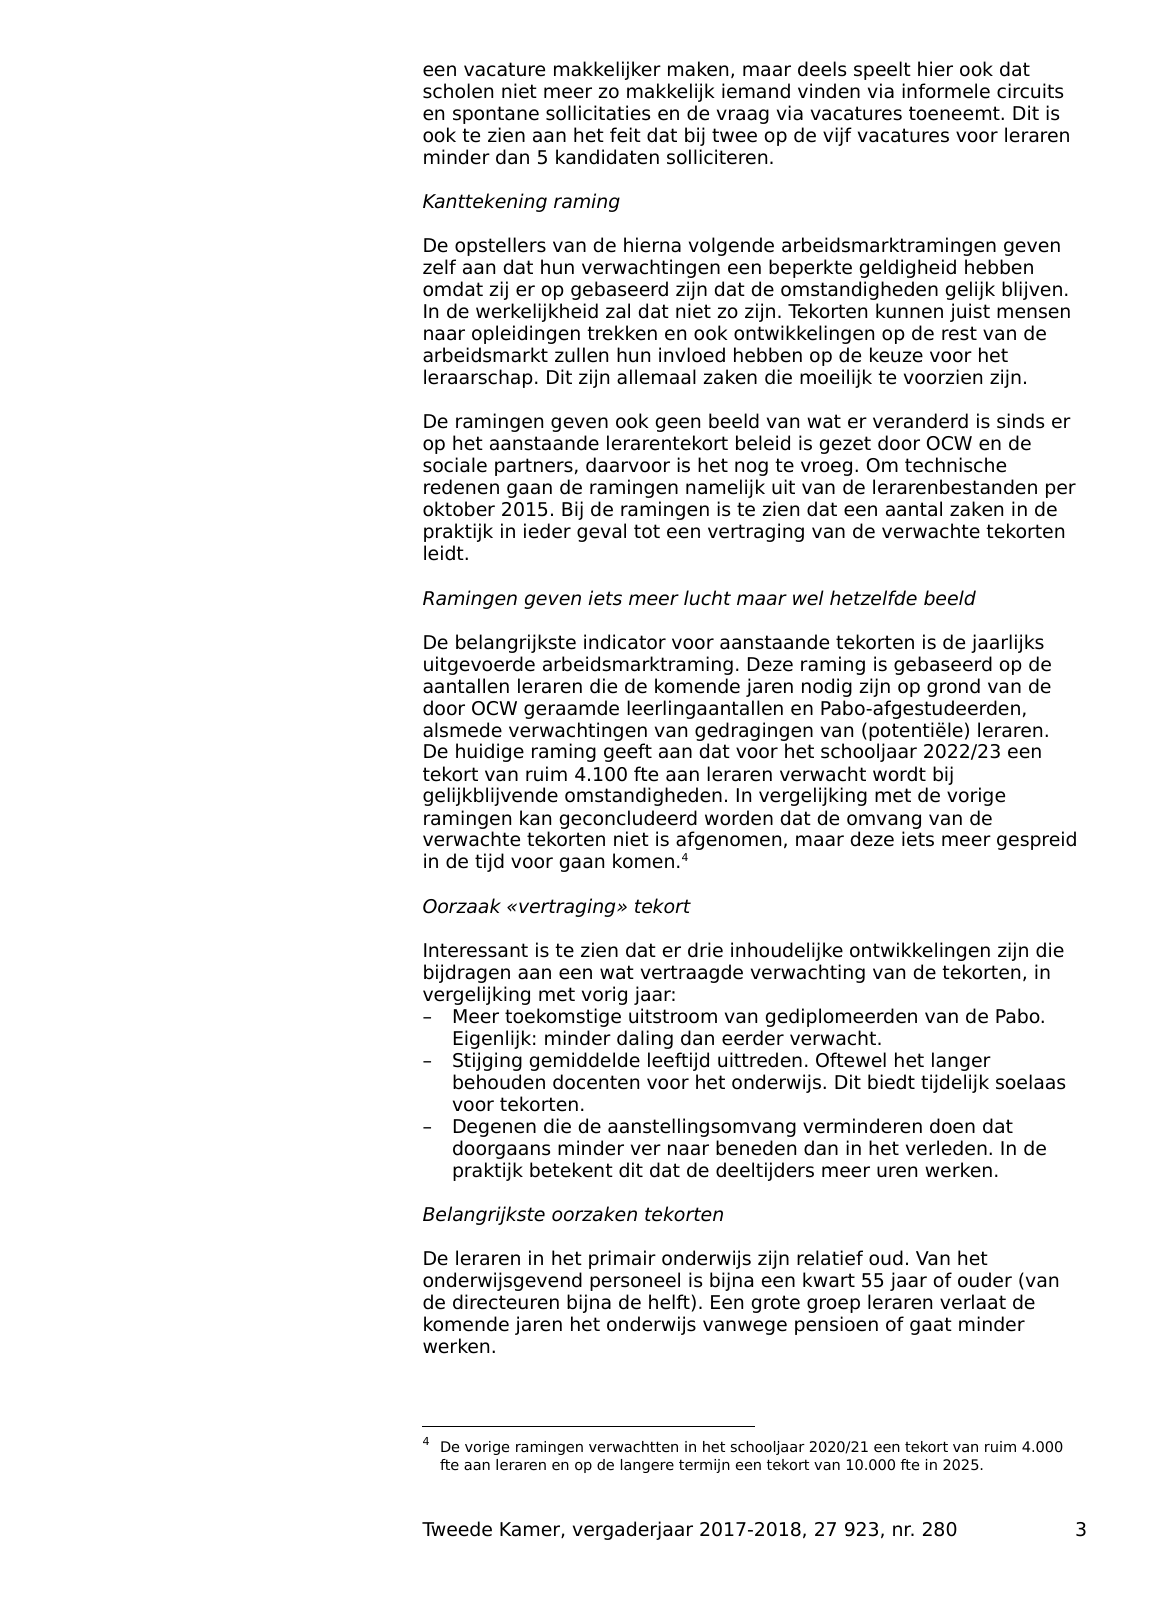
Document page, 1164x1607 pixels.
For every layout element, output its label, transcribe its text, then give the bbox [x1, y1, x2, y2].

text – Stijging gemiddelde leeftijd uittreden. Oftewel het langer behouden docenten voor het onderwijs. Dit biedt tijdelijk soelaas voor tekorten. [422, 1049, 1087, 1116]
subtitle Ramingen geven iets meer lucht maar wel hetzelfde beeld [422, 587, 1087, 609]
text – Degenen die de aanstellingsomvang verminderen doen dat doorgaans minder ver naar beneden dan in het verleden. In de praktijk betekent dit dat de deeltijders meer uren werken. [422, 1116, 1087, 1181]
text De huidige raming geeft aan dat voor het schooljaar 2022/23 een tekort van ruim 4.100 fte aan leraren verwacht wordt bij gelijkblijvende omstandigheden. In vergelijking met de vorige ramingen kan geconcludeerd worden dat de omvang van de verwachte tekorten niet is afgenomen, maar deze iets meer gespreid in de tijd voor gaan komen. [422, 741, 1087, 873]
text een vacature makkelijker maken, maar deels speelt hier ook dat scholen niet meer zo makkelijk iemand vinden via informele circuits en spontane sollicitaties en de vraag via vacatures toeneemt. Dit is ook te zien aan het feit dat bij twee op de vijf vacatures voor leraren minder dan 5 kandidaten solliciteren. [422, 59, 1087, 169]
text De belangrijkste indicator voor aanstaande tekorten is de jaarlijks uitgevoerde arbeidsmarktraming. Deze raming is gebaseerd op de aantallen leraren die de komende jaren nodig zijn op grond van de door OCW geraamde leerlingaantallen en Pabo-afgestudeerden, alsmede verwachtingen van gedragingen van (potentiële) leraren. [422, 632, 1087, 741]
subtitle Oorzaak «vertraging» tekort [422, 896, 1087, 917]
text – Meer toekomstige uitstroom van gediplomeerden van de Pabo. Eigenlijk: minder daling dan eerder verwacht. [422, 1006, 1087, 1049]
text De vorige ramingen verwachtten in het schooljaar 2020/21 een tekort van ruim 4.000 fte aan leraren en op de langere termijn een tekort van 10.000 fte in 2025. [422, 1435, 1087, 1474]
text Interessant is te zien dat er drie inhoudelijke ontwikkelingen zijn die bijdragen aan een wat vertraagde verwachting van de tekorten, in vergelijking met vorig jaar: [422, 940, 1087, 1006]
text De ramingen geven ook geen beeld van wat er veranderd is sinds er op het aanstaande lerarentekort beleid is gezet door OCW en de sociale partners, daarvoor is het nog te vroeg. Om technische redenen gaan de ramingen namelijk uit van de lerarenbestanden per oktober 2015. Bij de ramingen is te zien dat een aantal zaken in de praktijk in ieder geval tot een vertraging van de verwachte tekorten leidt. [422, 411, 1087, 565]
subtitle Belangrijkste oorzaken tekorten [422, 1204, 1087, 1226]
text De opstellers van de hierna volgende arbeidsmarktramingen geven zelf aan dat hun verwachtingen een beperkte geldigheid hebben omdat zij er op gebaseerd zijn dat de omstandigheden gelijk blijven. In de werkelijkheid zal dat niet zo zijn. Tekorten kunnen juist mensen naar opleidingen trekken en ook ontwikkelingen op de rest van de arbeidsmarkt zullen hun invloed hebben op de keuze voor het leraarschap. Dit zijn allemaal zaken die moeilijk te voorzien zijn. [422, 235, 1087, 389]
subtitle Kanttekening raming [422, 191, 1087, 213]
text De leraren in het primair onderwijs zijn relatief oud. Van het onderwijsgevend personeel is bijna een kwart 55 jaar of ouder (van de directeuren bijna de helft). Een grote groep leraren verlaat de komende jaren het onderwijs vanwege pensioen of gaat minder werken. [422, 1248, 1087, 1358]
